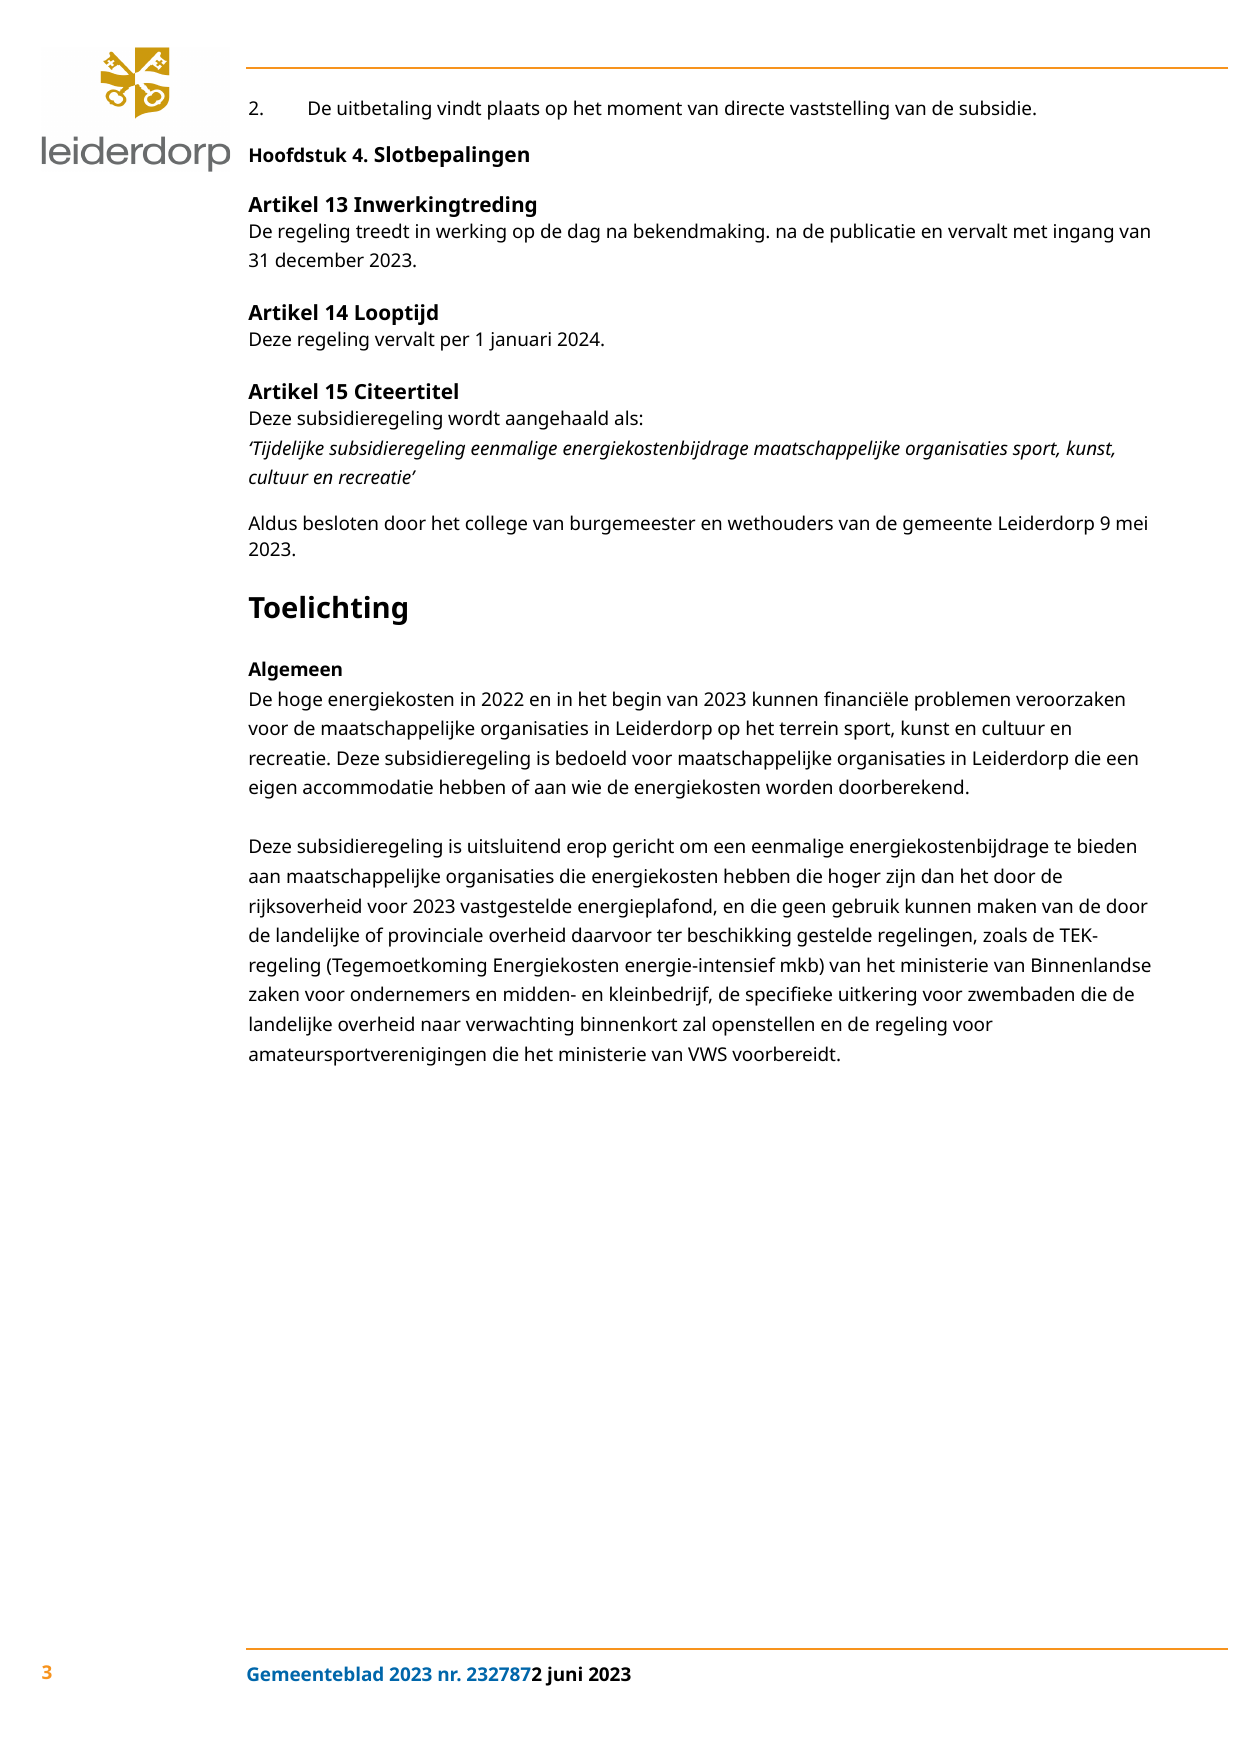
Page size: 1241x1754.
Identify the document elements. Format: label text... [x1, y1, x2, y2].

text Algemeen [248, 656, 1152, 682]
text Hoofdstuk 4. Slotbepalingen [248, 140, 1152, 169]
text ‘Tijdelijke subsidieregeling eenmalige energiekostenbijdrage maatschappelijke organisaties sport, kunst, cultuur en recreatie’ [248, 435, 1152, 490]
list De uitbetaling vindt plaats op het moment van directe vaststelling van de subsidie. [248, 95, 1152, 121]
text De hoge energiekosten in 2022 en in het begin van 2023 kunnen financiële problemen veroorzaken voor de maatschappelijke organisaties in Leiderdorp op het terrein sport, kunst en cultuur en recreatie. Deze subsidieregeling is bedoeld voor maatschappelijke organisaties in Leiderdorp die een eigen accommodatie hebben of aan wie de energiekosten worden doorberekend. [248, 686, 1152, 800]
text Deze subsidieregeling wordt aangehaald als: [248, 405, 1152, 431]
picture [41, 47, 231, 172]
text Artikel 13 Inwerkingtreding [248, 190, 1152, 218]
text De regeling treedt in werking op de dag na bekendmaking. na de publicatie en vervalt met ingang van 31 december 2023. [248, 218, 1152, 273]
text Toelichting [248, 587, 1152, 627]
text Deze subsidieregeling is uitsluitend erop gericht om een eenmalige energiekostenbijdrage te bieden aan maatschappelijke organisaties die energiekosten hebben die hoger zijn dan het door de rijksoverheid voor 2023 vastgestelde energieplafond, en die geen gebruik kunnen maken van de door de landelijke of provinciale overheid daarvoor ter beschikking gestelde regelingen, zoals de TEK-regeling (Tegemoetkoming Energiekosten energie-intensief mkb) van het ministerie van Binnenlandse zaken voor ondernemers en midden- en kleinbedrijf, de specifieke uitkering voor zwembaden die de landelijke overheid naar verwachting binnenkort zal openstellen en de regeling voor amateursportverenigingen die het ministerie van VWS voorbereidt. [248, 834, 1152, 1067]
text Artikel 15 Citeertitel [248, 377, 1152, 405]
text Deze regeling vervalt per 1 januari 2024. [248, 327, 1152, 352]
text Artikel 14 Looptijd [248, 298, 1152, 327]
text Aldus besloten door het college van burgemeester en wethouders van de gemeente Leiderdorp 9 mei 2023. [248, 510, 1152, 562]
